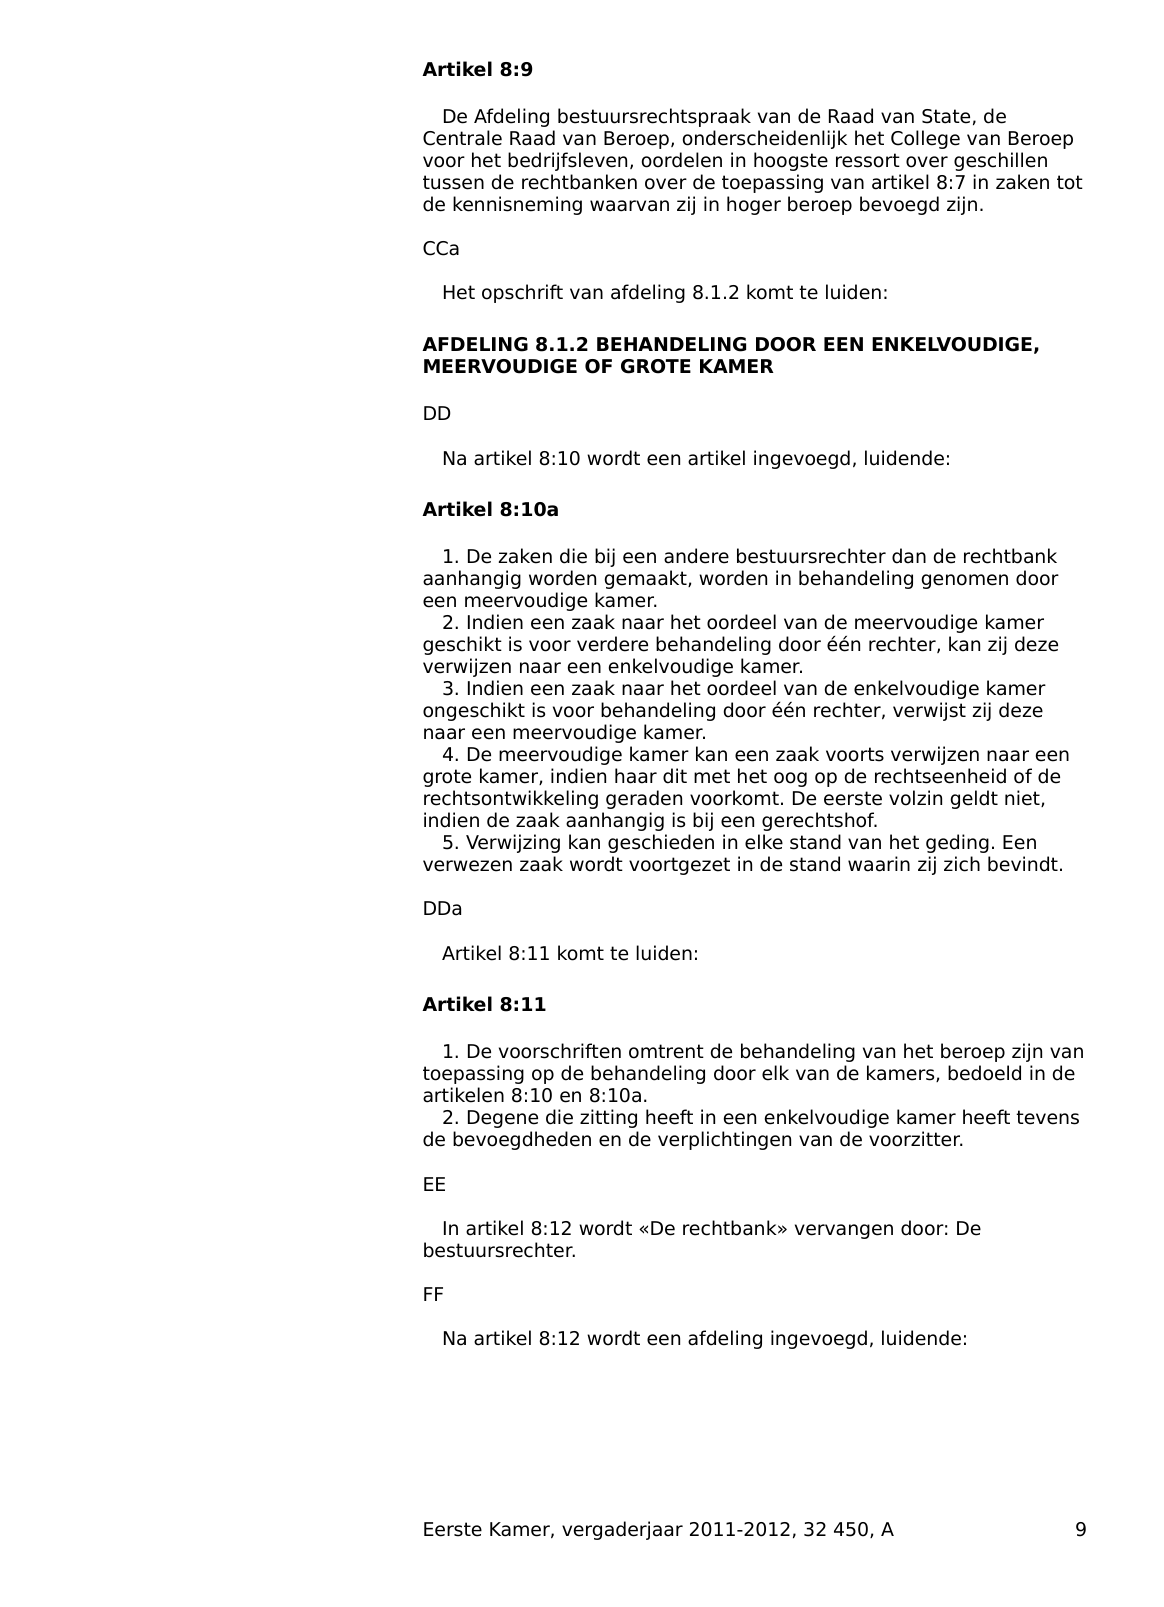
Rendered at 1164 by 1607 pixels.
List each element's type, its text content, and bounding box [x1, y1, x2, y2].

text 2. Degene die zitting heeft in een enkelvoudige kamer heeft tevens de bevoegdheden en de verplichtingen van de voorzitter. [422, 1107, 1087, 1151]
text In artikel 8:12 wordt «De rechtbank» vervangen door: De bestuursrechter. [422, 1218, 1087, 1262]
subtitle AFDELING 8.1.2 BEHANDELING DOOR EEN ENKELVOUDIGE, MEERVOUDIGE OF GROTE KAMER [422, 334, 1087, 378]
subtitle Artikel 8:11 [422, 994, 1087, 1016]
text 4. De meervoudige kamer kan een zaak voorts verwijzen naar een grote kamer, indien haar dit met het oog op de rechtseenheid of de rechtsontwikkeling geraden voorkomt. De eerste volzin geldt niet, indien de zaak aanhangig is bij een gerechtshof. [422, 744, 1087, 832]
subtitle Artikel 8:10a [422, 499, 1087, 521]
text DD [422, 403, 1087, 425]
text Na artikel 8:10 wordt een artikel ingevoegd, luidende: [422, 447, 1087, 469]
text Het opschrift van afdeling 8.1.2 komt te luiden: [422, 282, 1087, 304]
text CCa [422, 238, 1087, 260]
text 5. Verwijzing kan geschieden in elke stand van het geding. Een verwezen zaak wordt voortgezet in de stand waarin zij zich bevindt. [422, 832, 1087, 876]
text De Afdeling bestuursrechtspraak van de Raad van State, de Centrale Raad van Beroep, onderscheidenlijk het College van Beroep voor het bedrijfsleven, oordelen in hoogste ressort over geschillen tussen de rechtbanken over de toepassing van artikel 8:7 in zaken tot de kennisneming waarvan zij in hoger beroep bevoegd zijn. [422, 106, 1087, 216]
text EE [422, 1173, 1087, 1195]
text Na artikel 8:12 wordt een afdeling ingevoegd, luidende: [422, 1328, 1087, 1350]
text 1. De zaken die bij een andere bestuursrechter dan de rechtbank aanhangig worden gemaakt, worden in behandeling genomen door een meervoudige kamer. [422, 546, 1087, 612]
text 2. Indien een zaak naar het oordeel van de meervoudige kamer geschikt is voor verdere behandeling door één rechter, kan zij deze verwijzen naar een enkelvoudige kamer. [422, 612, 1087, 678]
text 1. De voorschriften omtrent de behandeling van het beroep zijn van toepassing op de behandeling door elk van de kamers, bedoeld in de artikelen 8:10 en 8:10a. [422, 1041, 1087, 1107]
subtitle Artikel 8:9 [422, 59, 1087, 81]
text DDa [422, 898, 1087, 920]
text Artikel 8:11 komt te luiden: [422, 942, 1087, 964]
text 3. Indien een zaak naar het oordeel van de enkelvoudige kamer ongeschikt is voor behandeling door één rechter, verwijst zij deze naar een meervoudige kamer. [422, 678, 1087, 744]
text FF [422, 1284, 1087, 1306]
